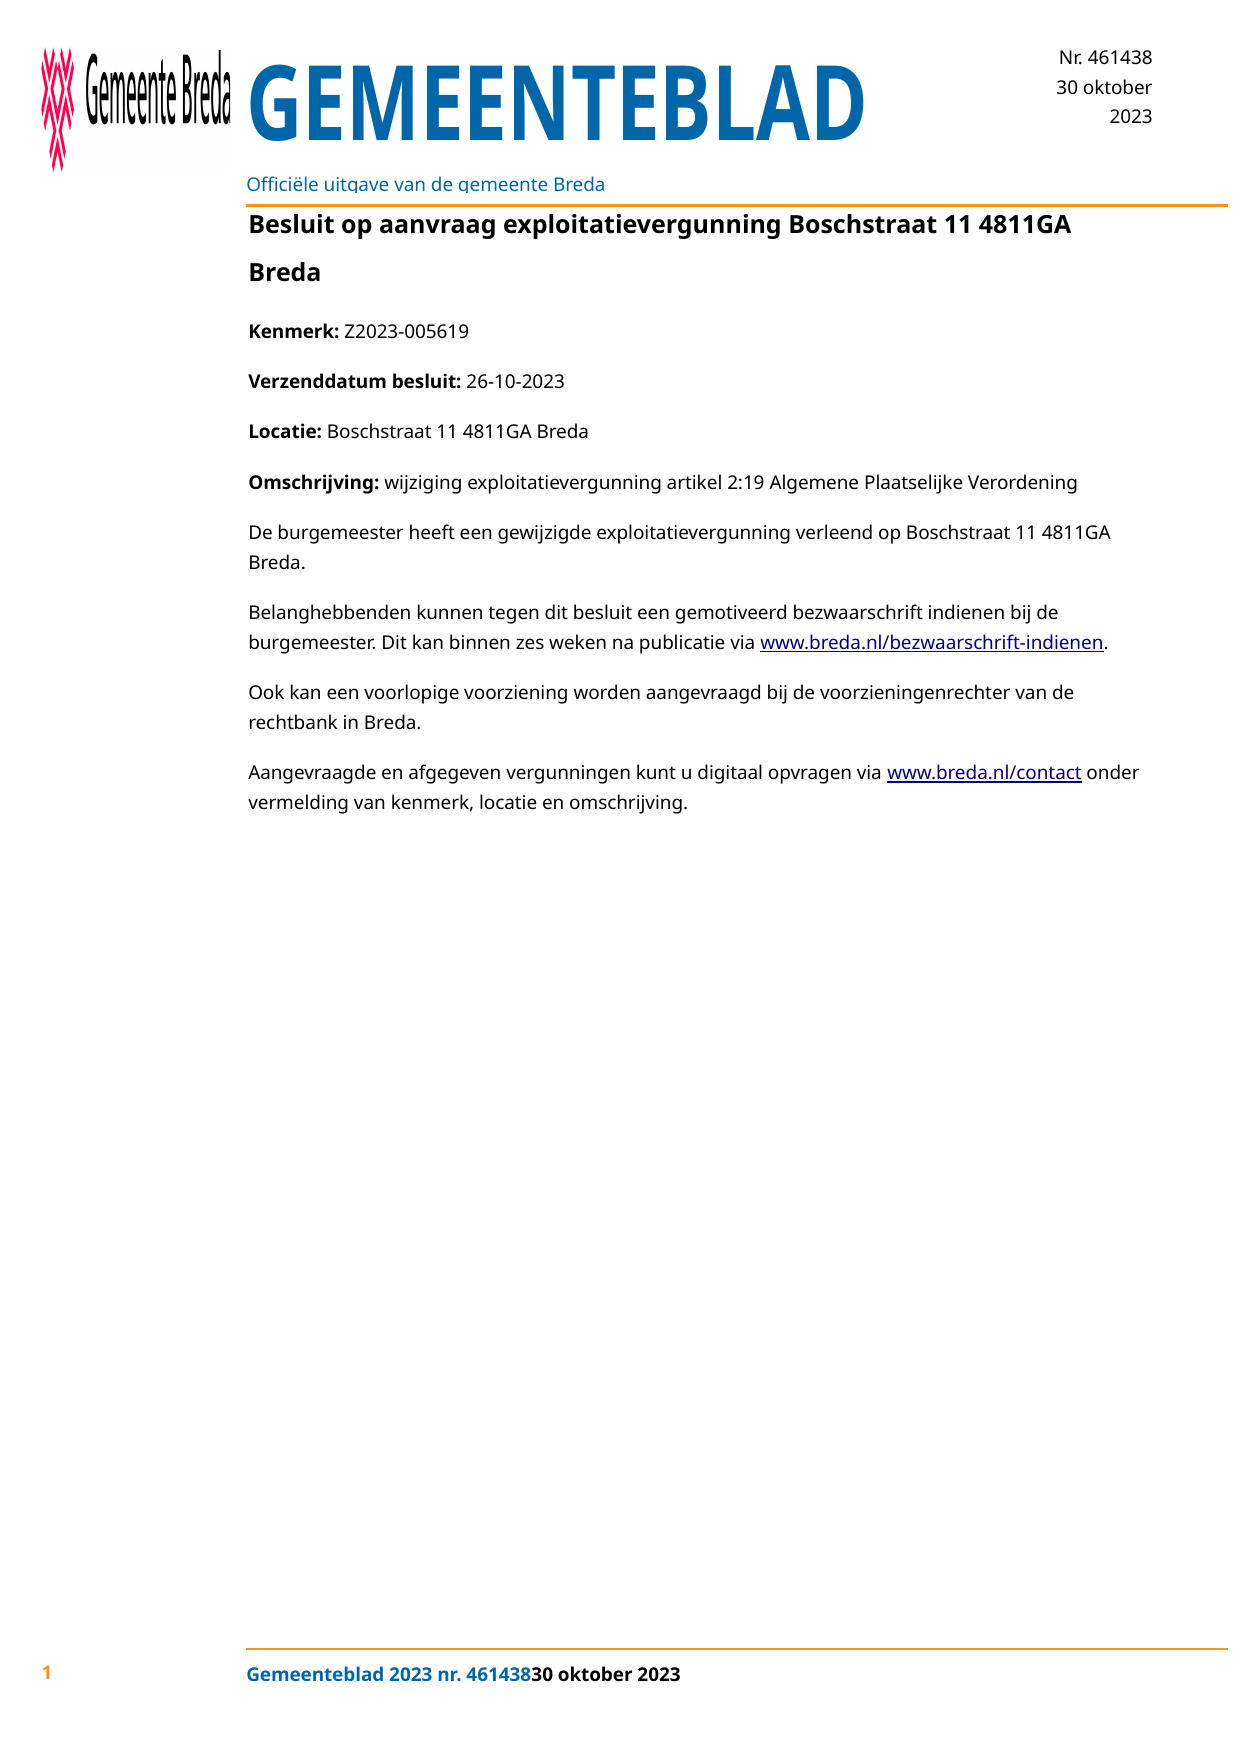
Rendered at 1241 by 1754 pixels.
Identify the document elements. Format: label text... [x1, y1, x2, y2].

text Aangevraagde en afgegeven vergunningen kunt u digitaal opvragen via www.breda.nl/contact onder vermelding van kenmerk, locatie en omschrijving. [248, 759, 1152, 815]
text De burgemeester heeft een gewijzigde exploitatievergunning verleend op Boschstraat 11 4811GA Breda. [248, 519, 1152, 575]
text Ook kan een voorlopige voorziening worden aangevraagd bij de voorzieningenrechter van de rechtbank in Breda. [248, 679, 1152, 735]
text Locatie: Boschstraat 11 4811GA Breda [248, 419, 1152, 444]
picture [41, 47, 231, 172]
text Belanghebbenden kunnen tegen dit besluit een gemotiveerd bezwaarschrift indienen bij de burgemeester. Dit kan binnen zes weken na publicatie via www.breda.nl/bezwaarschrift-indienen. [248, 599, 1152, 655]
text Besluit op aanvraag exploitatievergunning Boschstraat 11 4811GA Breda [248, 207, 1152, 288]
text Verzenddatum besluit: 26-10-2023 [248, 368, 1152, 394]
text Omschrijving: wijziging exploitatievergunning artikel 2:19 Algemene Plaatselijke Verordening [248, 469, 1152, 495]
text Kenmerk: Z2023-005619 [248, 318, 1152, 344]
